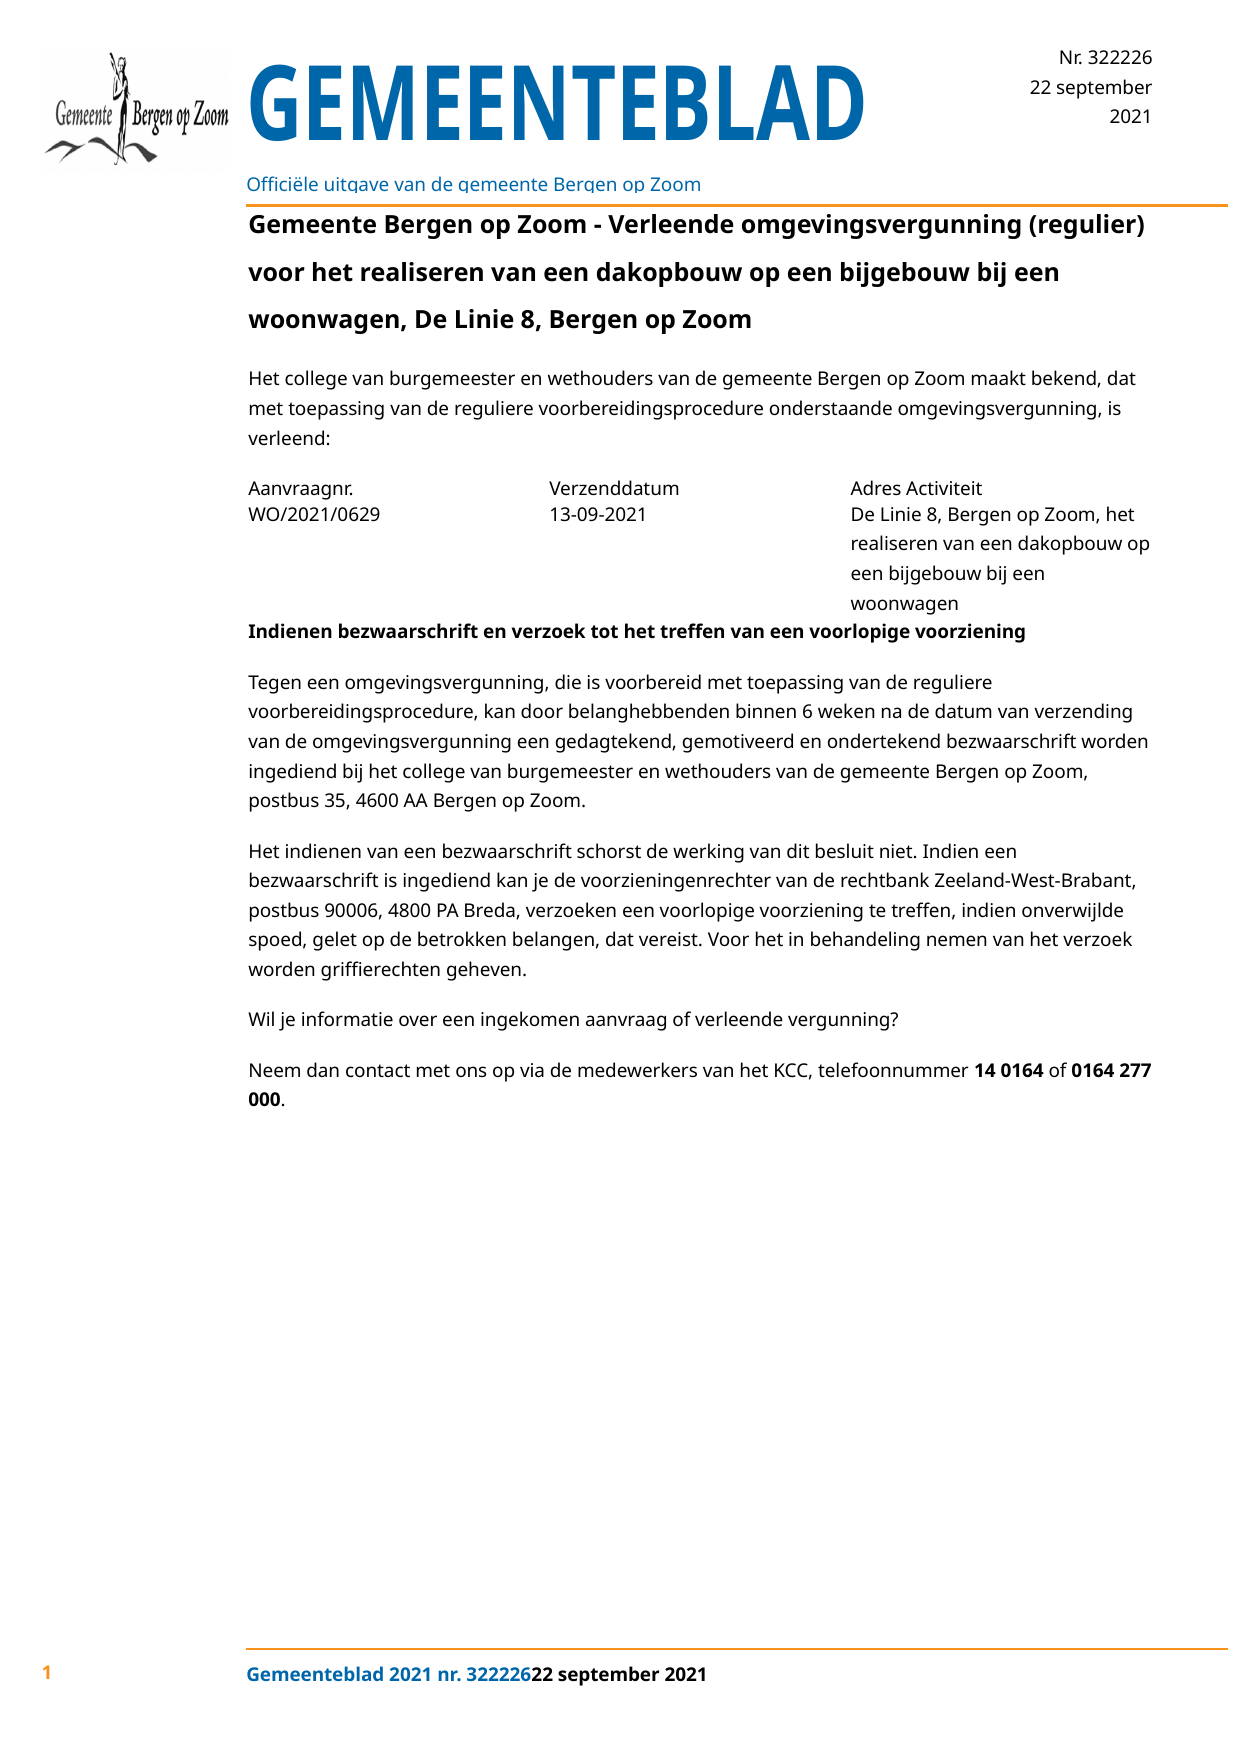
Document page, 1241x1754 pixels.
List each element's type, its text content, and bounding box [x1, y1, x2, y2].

table_cell 13-09-2021 [549, 501, 850, 615]
table_cell WO/2021/0629 [248, 501, 549, 615]
table_header Verzenddatum [549, 475, 850, 501]
text Het college van burgemeester en wethouders van de gemeente Bergen op Zoom maakt bekend, dat met toepassing van de reguliere voorbereidingsprocedure onderstaande omgevingsvergunning, is verleend: [248, 366, 1152, 450]
picture [41, 47, 231, 172]
text Gemeente Bergen op Zoom - Verleende omgevingsvergunning (regulier) voor het realiseren van een dakopbouw op een bijgebouw bij een woonwagen, De Linie 8, Bergen op Zoom [248, 207, 1152, 336]
text Tegen een omgevingsvergunning, die is voorbereid met toepassing van de reguliere voorbereidingsprocedure, kan door belanghebbenden binnen 6 weken na de datum van verzending van de omgevingsvergunning een gedagtekend, gemotiveerd en ondertekend bezwaarschrift worden ingediend bij het college van burgemeester en wethouders van de gemeente Bergen op Zoom, postbus 35, 4600 AA Bergen op Zoom. [248, 669, 1152, 813]
table_header Aanvraagnr. [248, 475, 549, 501]
table_cell De Linie 8, Bergen op Zoom, het realiseren van een dakopbouw op een bijgebouw bij een woonwagen [850, 501, 1152, 615]
text Wil je informatie over een ingekomen aanvraag of verleende vergunning? [248, 1007, 1152, 1032]
text Het indienen van een bezwaarschrift schorst de werking van dit besluit niet. Indien een bezwaarschrift is ingediend kan je de voorzieningenrechter van de rechtbank Zeeland-West-Brabant, postbus 90006, 4800 PA Breda, verzoeken een voorlopige voorziening te treffen, indien onverwijlde spoed, gelet op de betrokken belangen, dat vereist. Voor het in behandeling nemen van het verzoek worden griffierechten geheven. [248, 838, 1152, 982]
text Indienen bezwaarschrift en verzoek tot het treffen van een voorlopige voorziening [248, 619, 1152, 644]
text Neem dan contact met ons op via de medewerkers van het KCC, telefoonnummer 14 0164 of 0164 277 000. [248, 1057, 1152, 1112]
table_header Adres Activiteit [850, 475, 1152, 501]
